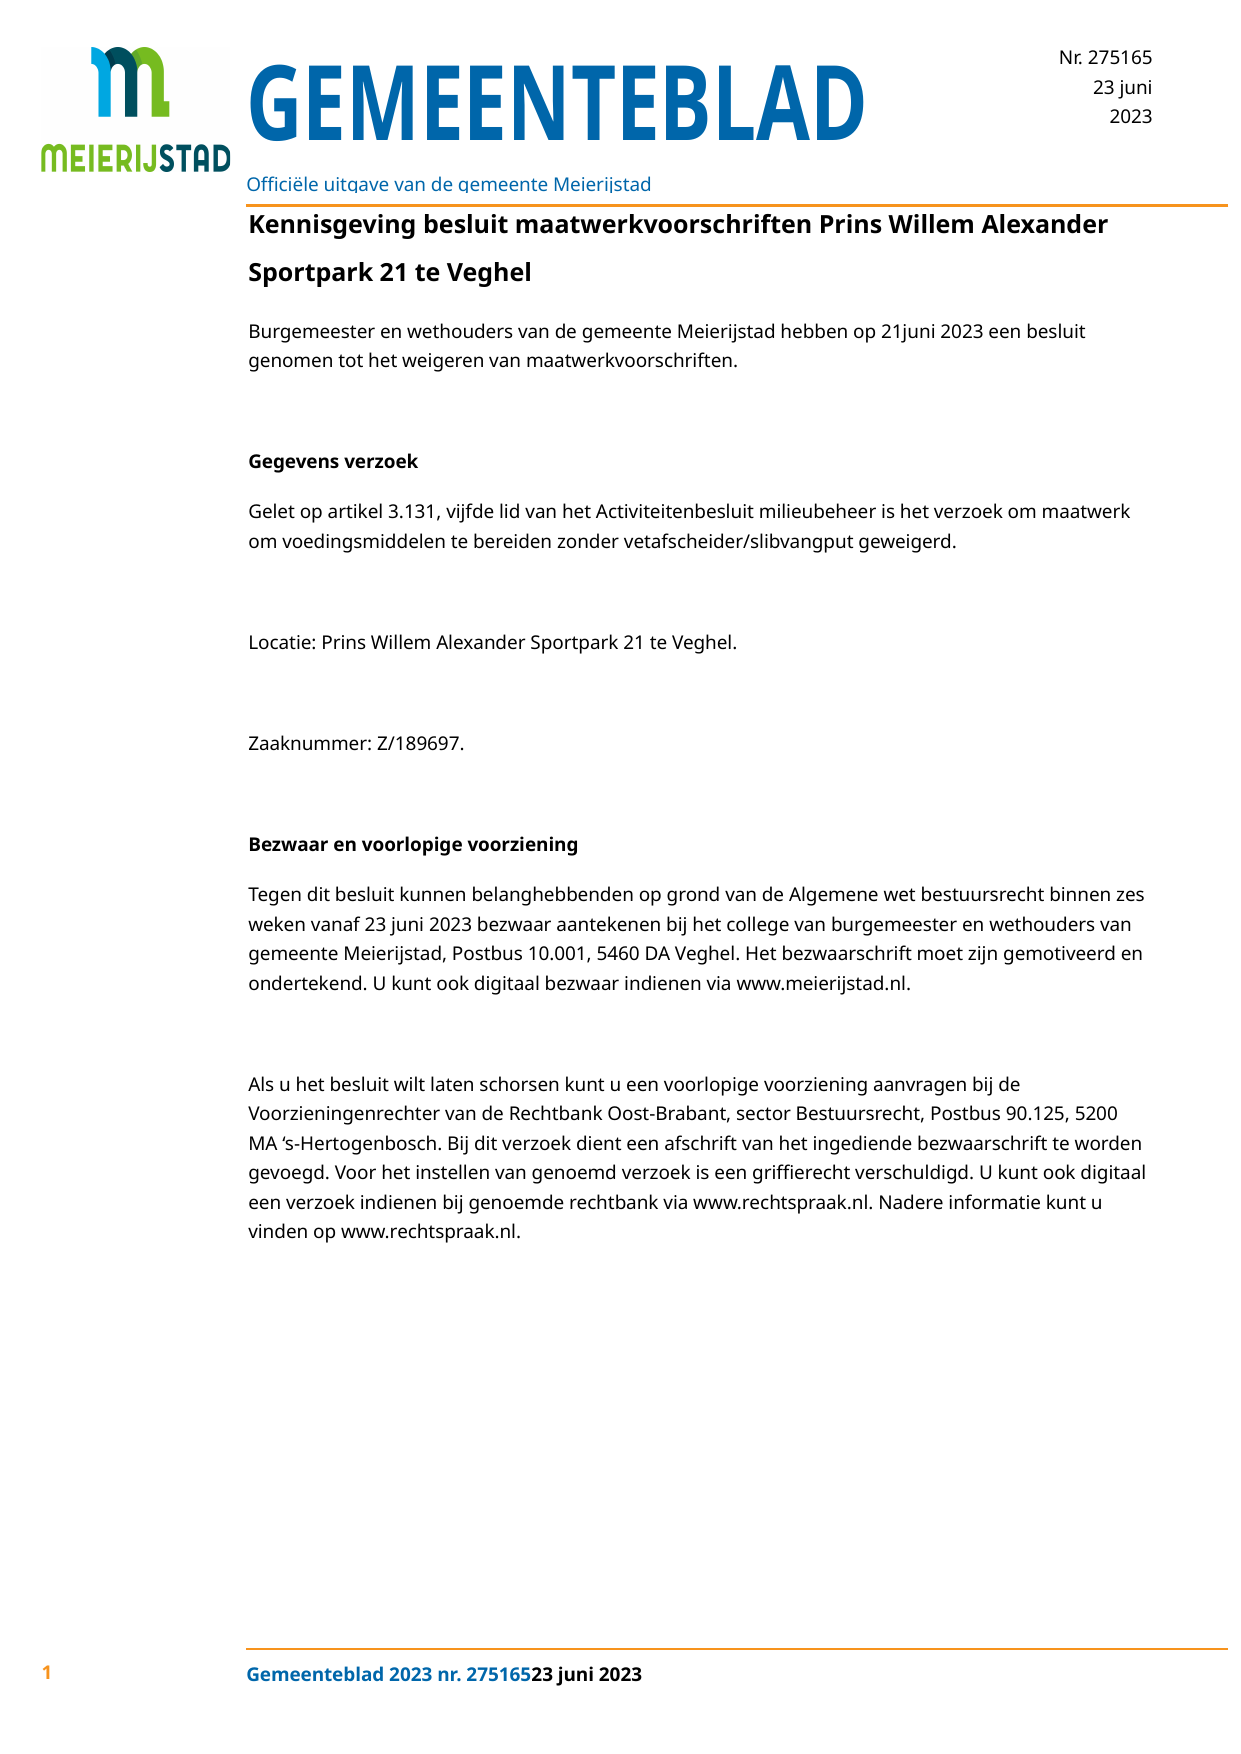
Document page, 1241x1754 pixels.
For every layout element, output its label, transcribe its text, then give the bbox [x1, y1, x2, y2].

text Burgemeester en wethouders van de gemeente Meierijstad hebben op 21juni 2023 een besluit genomen tot het weigeren van maatwerkvoorschriften. [248, 318, 1152, 373]
text Als u het besluit wilt laten schorsen kunt u een voorlopige voorziening aanvragen bij de Voorzieningenrechter van de Rechtbank Oost-Brabant, sector Bestuursrecht, Postbus 90.125, 5200 MA ‘s-Hertogenbosch. Bij dit verzoek dient een afschrift van het ingediende bezwaarschrift te worden gevoegd. Voor het instellen van genoemd verzoek is een griffierecht verschuldigd. U kunt ook digitaal een verzoek indienen bij genoemde rechtbank via www.rechtspraak.nl. Nadere informatie kunt u vinden op www.rechtspraak.nl. [248, 1071, 1152, 1244]
text Locatie: Prins Willem Alexander Sportpark 21 te Veghel. [248, 629, 1152, 655]
text Bezwaar en voorlopige voorziening [248, 831, 1152, 857]
text Gegevens verzoek [248, 448, 1152, 474]
text Tegen dit besluit kunnen belanghebbenden op grond van de Algemene wet bestuursrecht binnen zes weken vanaf 23 juni 2023 bezwaar aantekenen bij het college van burgemeester en wethouders van gemeente Meierijstad, Postbus 10.001, 5460 DA Veghel. Het bezwaarschrift moet zijn gemotiveerd en ondertekend. U kunt ook digitaal bezwaar indienen via www.meierijstad.nl. [248, 881, 1152, 996]
picture [41, 47, 231, 172]
text Zaaknummer: Z/189697. [248, 730, 1152, 756]
text Gelet op artikel 3.131, vijfde lid van het Activiteitenbesluit milieubeheer is het verzoek om maatwerk om voedingsmiddelen te bereiden zonder vetafscheider/slibvangput geweigerd. [248, 499, 1152, 554]
text Kennisgeving besluit maatwerkvoorschriften Prins Willem Alexander Sportpark 21 te Veghel [248, 207, 1152, 288]
